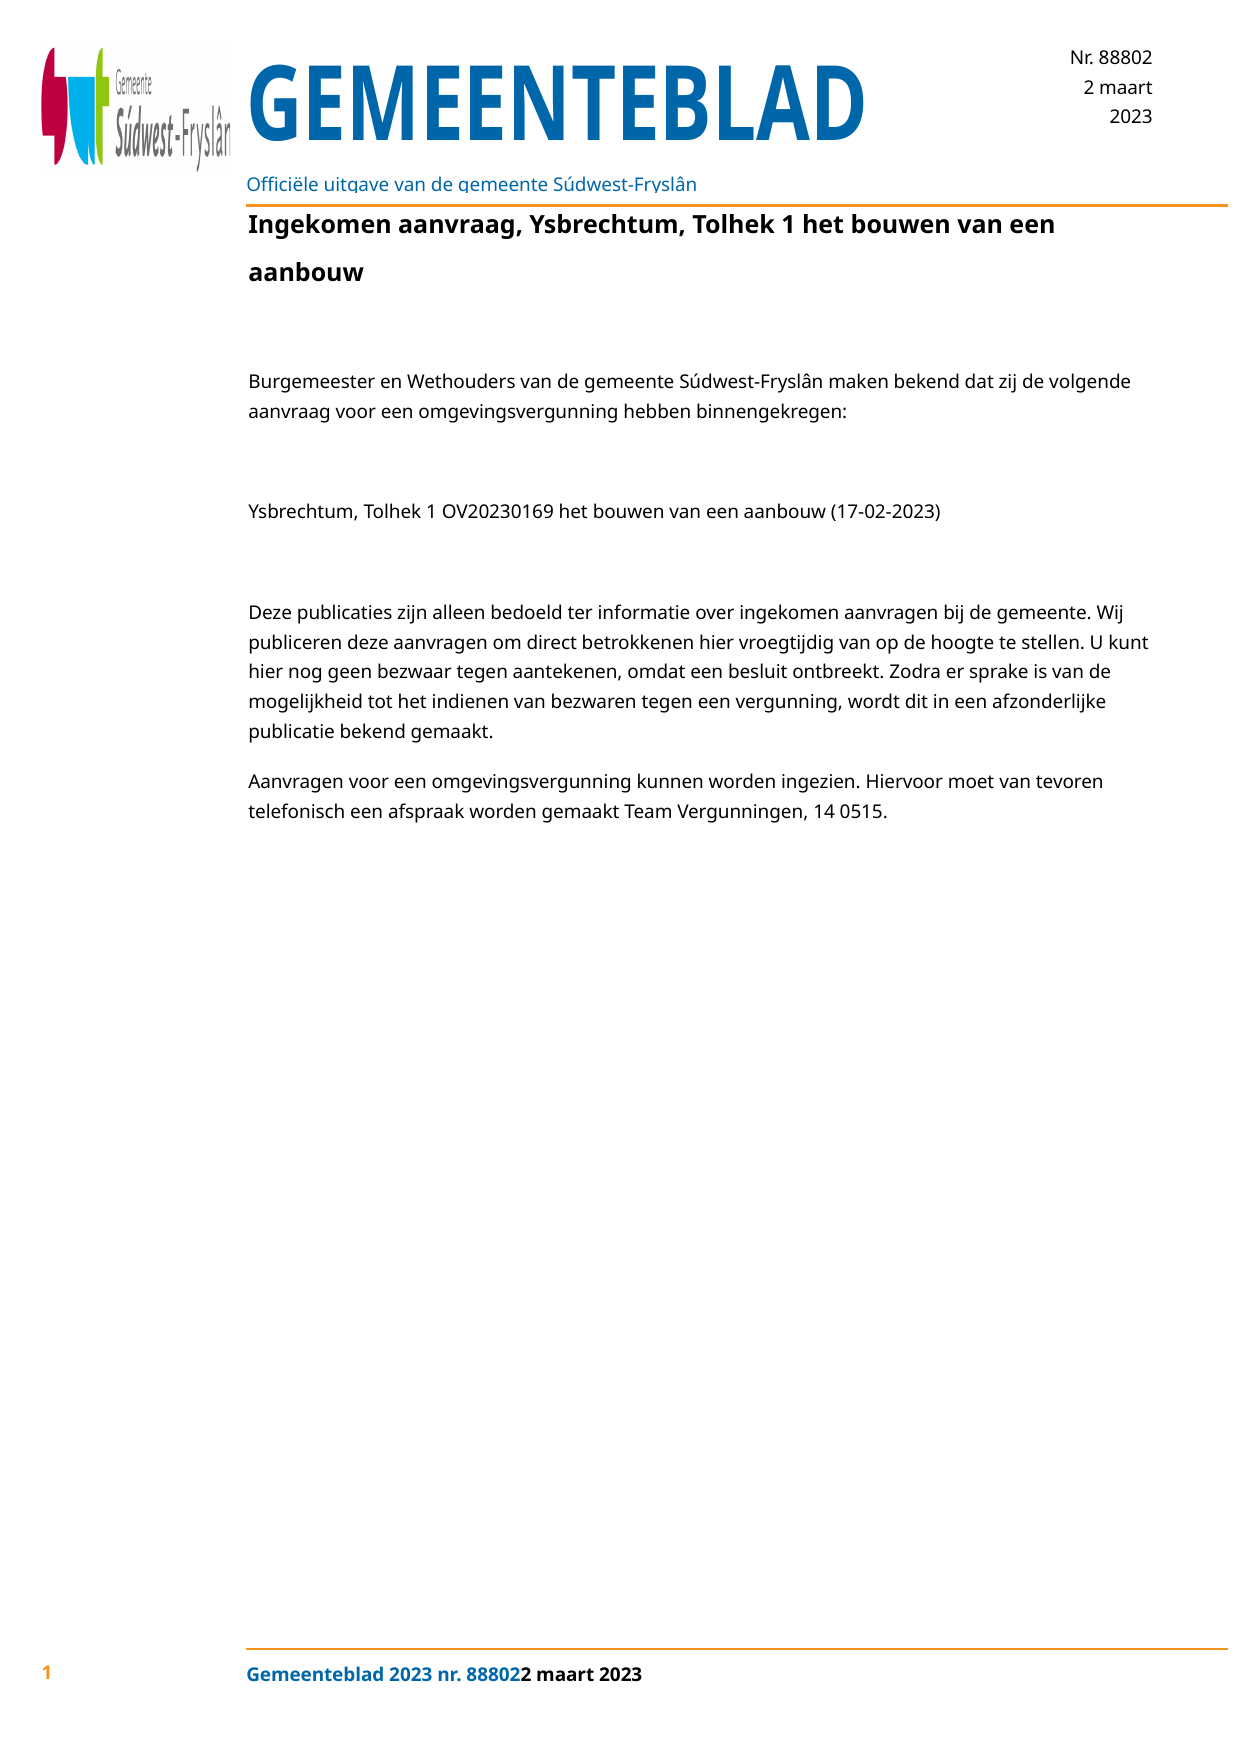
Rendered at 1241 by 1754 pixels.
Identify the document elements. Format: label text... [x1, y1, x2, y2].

picture [41, 47, 231, 172]
text Burgemeester en Wethouders van de gemeente Súdwest-Fryslân maken bekend dat zij de volgende aanvraag voor een omgevingsvergunning hebben binnengekregen: [248, 368, 1152, 424]
text Deze publicaties zijn alleen bedoeld ter informatie over ingekomen aanvragen bij de gemeente. Wij publiceren deze aanvragen om direct betrokkenen hier vroegtijdig van op de hoogte te stellen. U kunt hier nog geen bezwaar tegen aantekenen, omdat een besluit ontbreekt. Zodra er sprake is van de mogelijkheid tot het indienen van bezwaren tegen een vergunning, wordt dit in een afzonderlijke publicatie bekend gemaakt. [248, 599, 1152, 744]
text Ingekomen aanvraag, Ysbrechtum, Tolhek 1 het bouwen van een aanbouw [248, 207, 1152, 288]
text Ysbrechtum, Tolhek 1 OV20230169 het bouwen van een aanbouw (17-02-2023) [248, 499, 1152, 524]
text Aanvragen voor een omgevingsvergunning kunnen worden ingezien. Hiervoor moet van tevoren telefonisch een afspraak worden gemaakt Team Vergunningen, 14 0515. [248, 768, 1152, 824]
